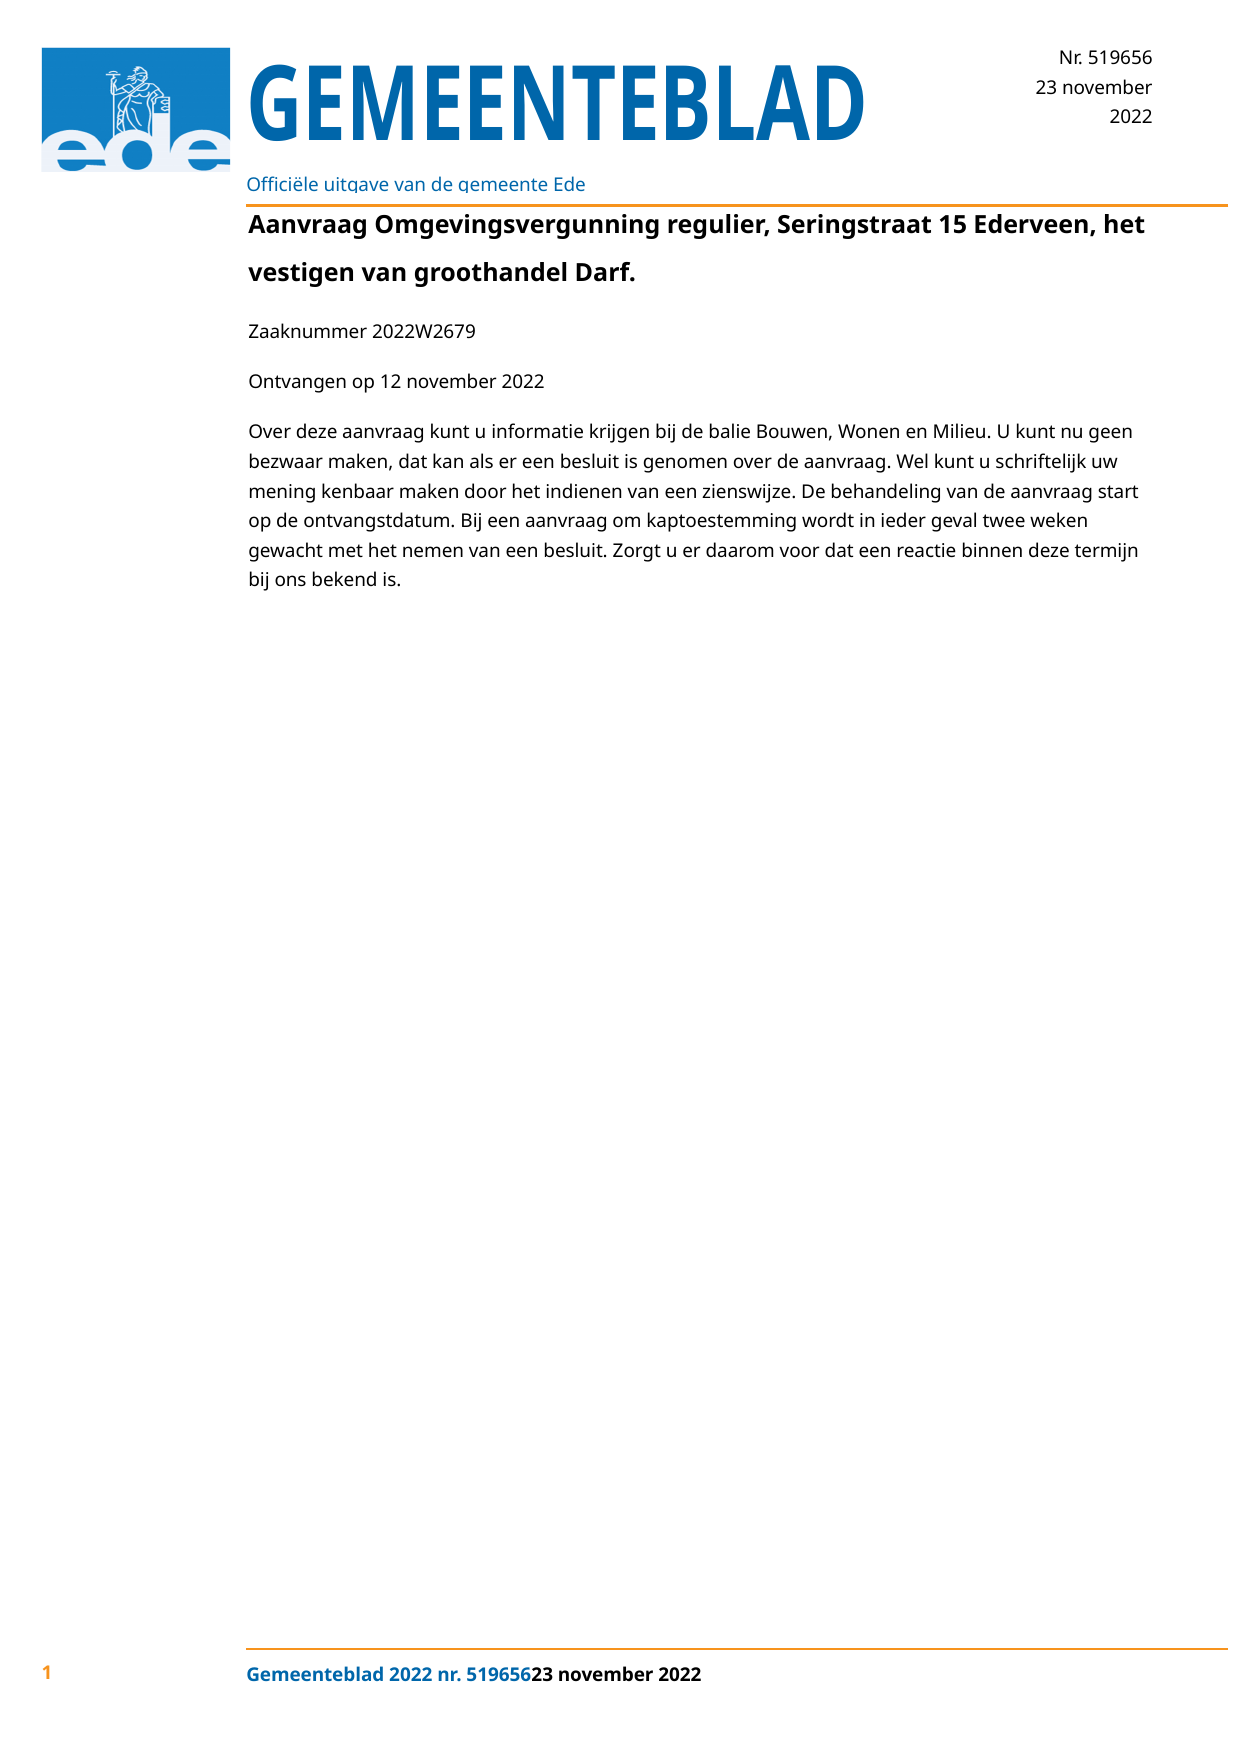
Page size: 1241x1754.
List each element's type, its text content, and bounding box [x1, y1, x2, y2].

text Aanvraag Omgevingsvergunning regulier, Seringstraat 15 Ederveen, het vestigen van groothandel Darf. [248, 207, 1152, 288]
text Over deze aanvraag kunt u informatie krijgen bij de balie Bouwen, Wonen en Milieu. U kunt nu geen bezwaar maken, dat kan als er een besluit is genomen over de aanvraag. Wel kunt u schriftelijk uw mening kenbaar maken door het indienen van een zienswijze. De behandeling van de aanvraag start op de ontvangstdatum. Bij een aanvraag om kaptoestemming wordt in ieder geval twee weken gewacht met het nemen van een besluit. Zorgt u er daarom voor dat een reactie binnen deze termijn bij ons bekend is. [248, 419, 1152, 592]
text Ontvangen op 12 november 2022 [248, 368, 1152, 394]
text Zaaknummer 2022W2679 [248, 318, 1152, 344]
picture [41, 47, 231, 172]
